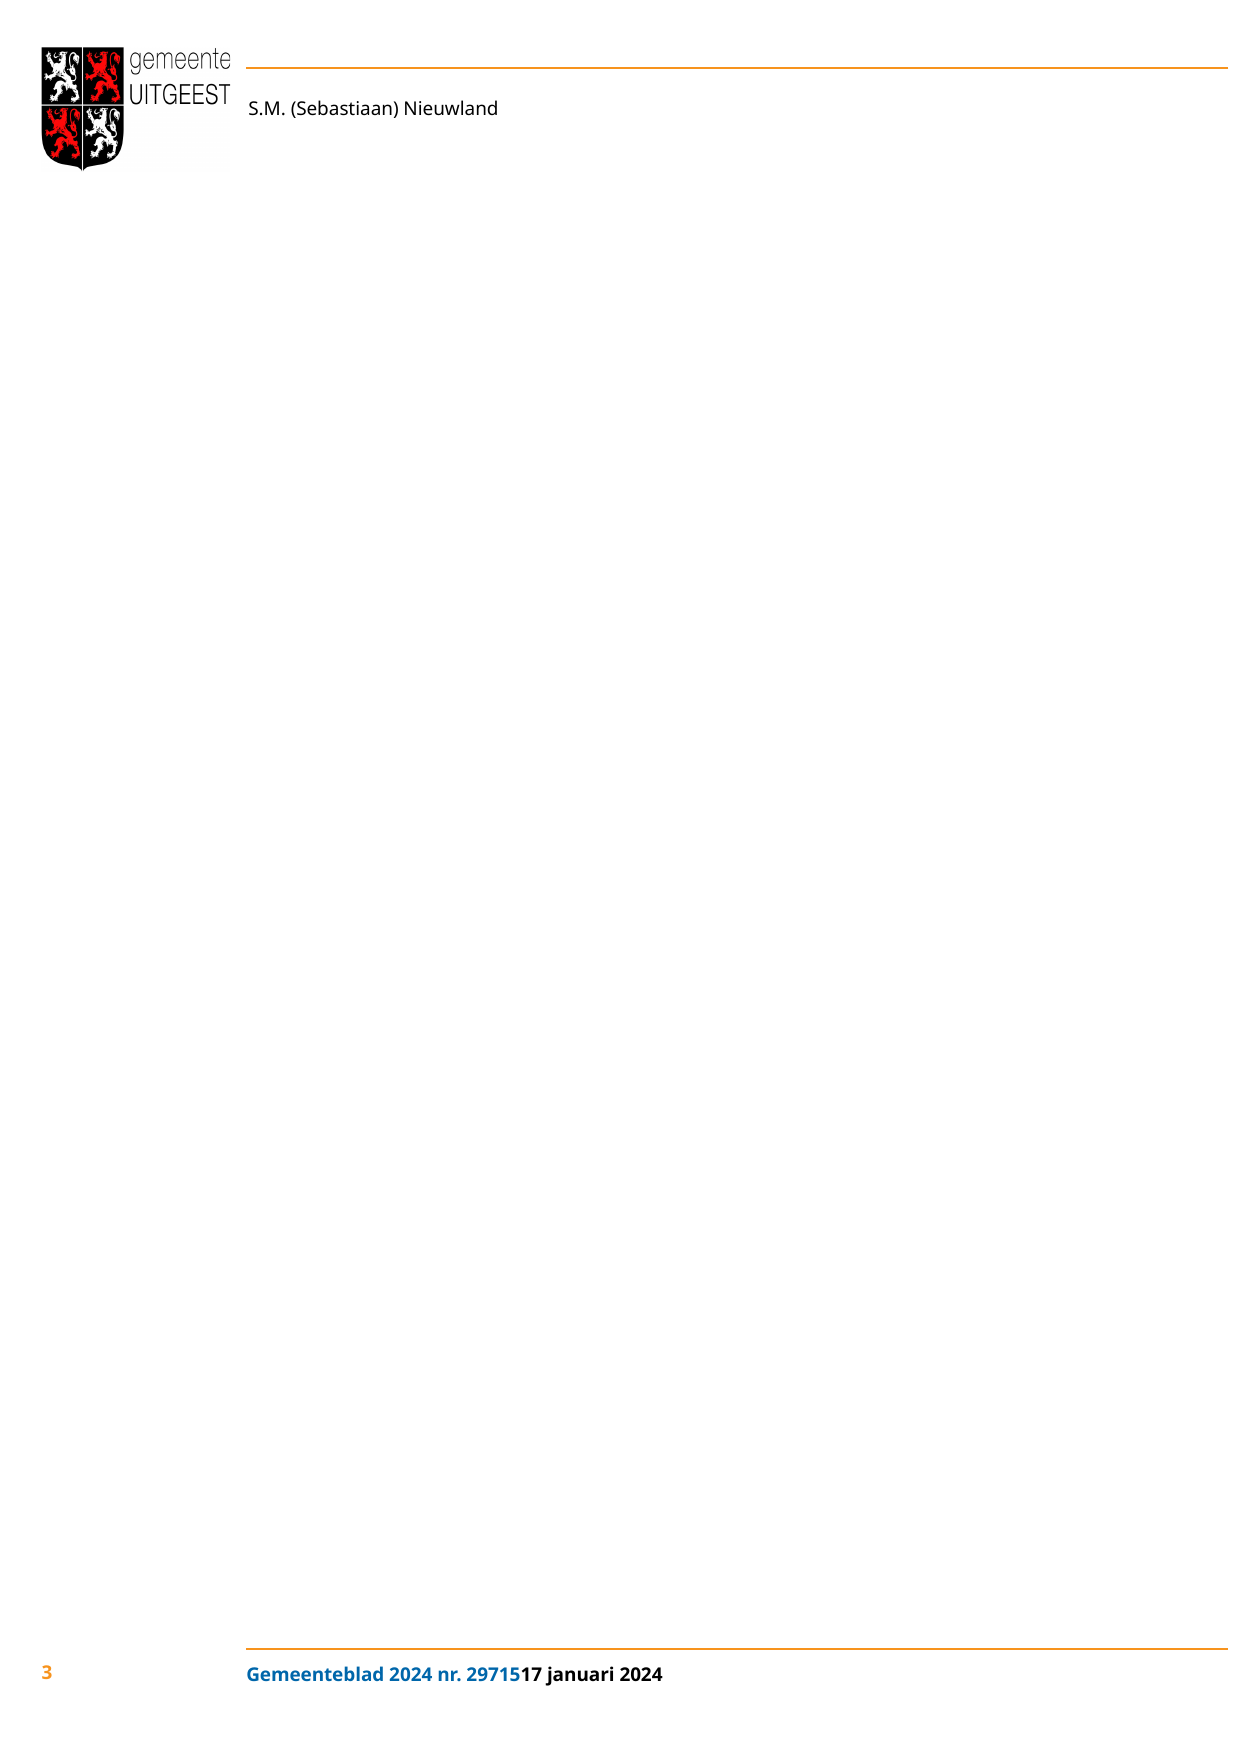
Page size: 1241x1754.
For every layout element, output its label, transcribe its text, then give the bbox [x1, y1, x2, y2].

picture [41, 47, 231, 172]
text S.M. (Sebastiaan) Nieuwland [248, 95, 1152, 121]
